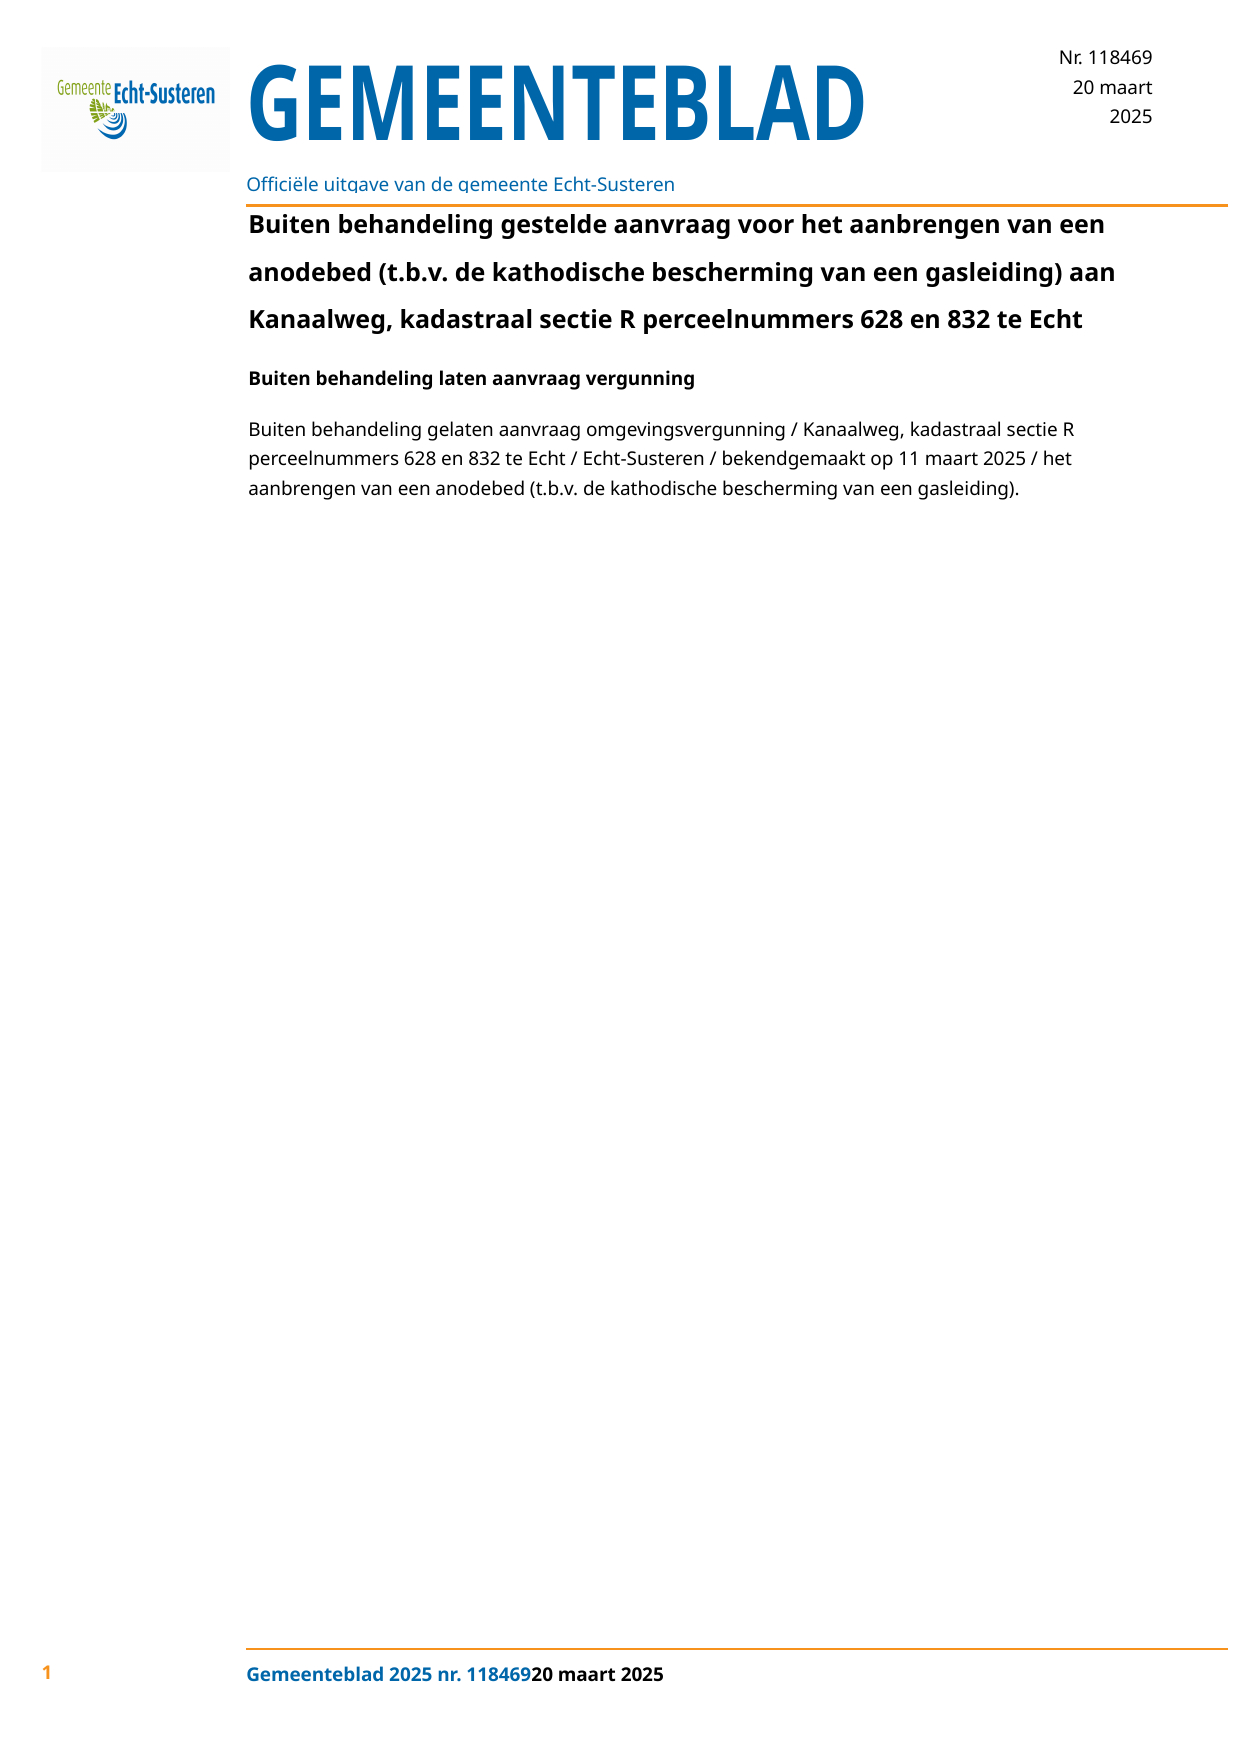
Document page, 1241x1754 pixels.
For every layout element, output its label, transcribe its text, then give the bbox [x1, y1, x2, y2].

text Buiten behandeling laten aanvraag vergunning [248, 366, 1152, 391]
picture [41, 47, 231, 172]
text Buiten behandeling gelaten aanvraag omgevingsvergunning / Kanaalweg, kadastraal sectie R perceelnummers 628 en 832 te Echt / Echt-Susteren / bekendgemaakt op 11 maart 2025 / het aanbrengen van een anodebed (t.b.v. de kathodische bescherming van een gasleiding). [248, 416, 1152, 501]
text Buiten behandeling gestelde aanvraag voor het aanbrengen van een anodebed (t.b.v. de kathodische bescherming van een gasleiding) aan Kanaalweg, kadastraal sectie R perceelnummers 628 en 832 te Echt [248, 207, 1152, 336]
